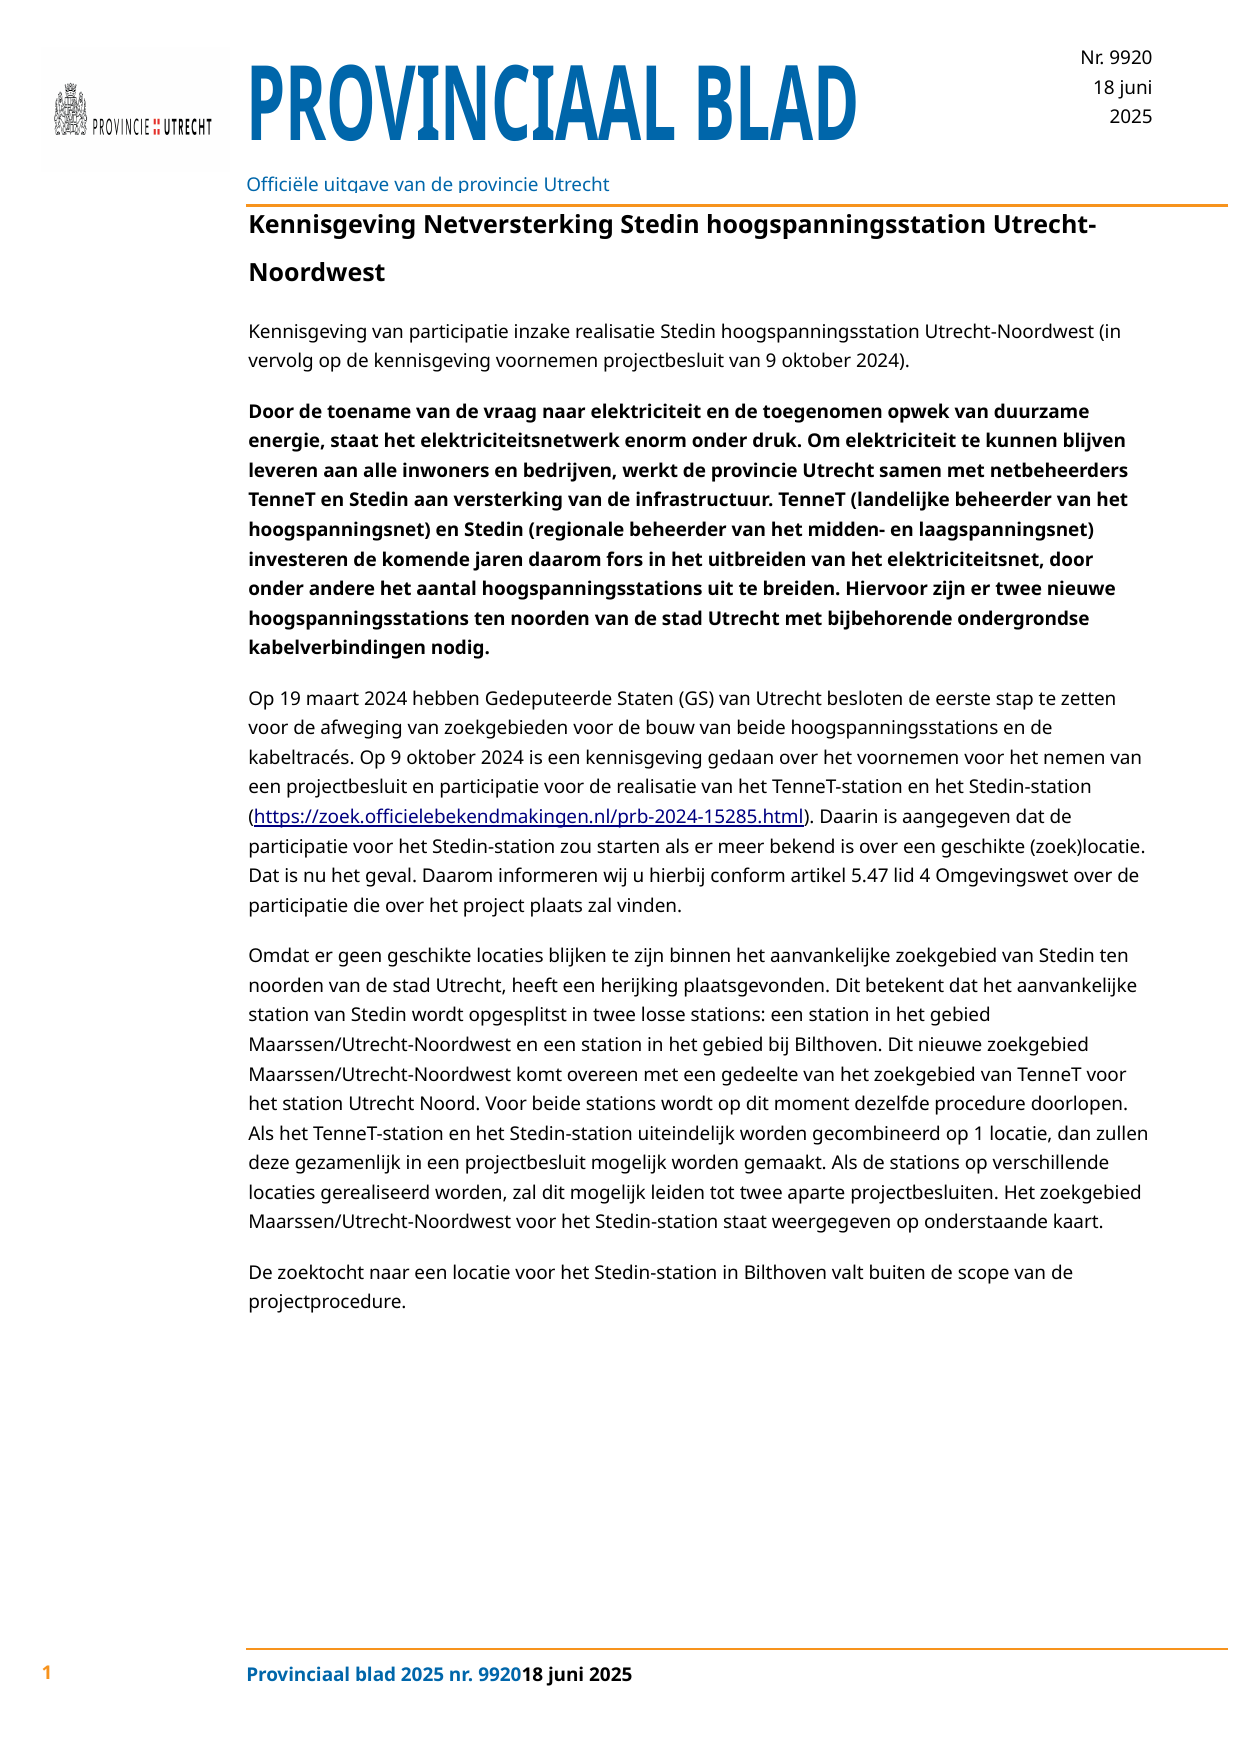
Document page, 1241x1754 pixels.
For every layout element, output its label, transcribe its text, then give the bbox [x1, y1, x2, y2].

picture [41, 47, 231, 172]
text Omdat er geen geschikte locaties blijken te zijn binnen het aanvankelijke zoekgebied van Stedin ten noorden van de stad Utrecht, heeft een herijking plaatsgevonden. Dit betekent dat het aanvankelijke station van Stedin wordt opgesplitst in twee losse stations: een station in het gebied Maarssen/Utrecht-Noordwest en een station in het gebied bij Bilthoven. Dit nieuwe zoekgebied Maarssen/Utrecht-Noordwest komt overeen met een gedeelte van het zoekgebied van TenneT voor het station Utrecht Noord. Voor beide stations wordt op dit moment dezelfde procedure doorlopen. Als het TenneT-station en het Stedin-station uiteindelijk worden gecombineerd op 1 locatie, dan zullen deze gezamenlijk in een projectbesluit mogelijk worden gemaakt. Als de stations op verschillende locaties gerealiseerd worden, zal dit mogelijk leiden tot twee aparte projectbesluiten. Het zoekgebied Maarssen/Utrecht-Noordwest voor het Stedin-station staat weergegeven op onderstaande kaart. [248, 942, 1152, 1234]
text Kennisgeving van participatie inzake realisatie Stedin hoogspanningsstation Utrecht-Noordwest (in vervolg op de kennisgeving voornemen projectbesluit van 9 oktober 2024). [248, 318, 1152, 373]
text Door de toename van de vraag naar elektriciteit en de toegenomen opwek van duurzame energie, staat het elektriciteitsnetwerk enorm onder druk. Om elektriciteit te kunnen blijven leveren aan alle inwoners en bedrijven, werkt de provincie Utrecht samen met netbeheerders TenneT en Stedin aan versterking van de infrastructuur. TenneT (landelijke beheerder van het hoogspanningsnet) en Stedin (regionale beheerder van het midden- en laagspanningsnet) investeren de komende jaren daarom fors in het uitbreiden van het elektriciteitsnet, door onder andere het aantal hoogspanningsstations uit te breiden. Hiervoor zijn er twee nieuwe hoogspanningsstations ten noorden van de stad Utrecht met bijbehorende ondergrondse kabelverbindingen nodig. [248, 398, 1152, 660]
text De zoektocht naar een locatie voor het Stedin-station in Bilthoven valt buiten de scope van de projectprocedure. [248, 1259, 1152, 1314]
text Op 19 maart 2024 hebben Gedeputeerde Staten (GS) van Utrecht besloten de eerste stap te zetten voor de afweging van zoekgebieden voor de bouw van beide hoogspanningsstations en de kabeltracés. Op 9 oktober 2024 is een kennisgeving gedaan over het voornemen voor het nemen van een projectbesluit en participatie voor de realisatie van het TenneT-station en het Stedin-station (https://zoek.officielebekendmakingen.nl/prb-2024-15285.html). Daarin is aangegeven dat de participatie voor het Stedin-station zou starten als er meer bekend is over een geschikte (zoek)locatie. Dat is nu het geval. Daarom informeren wij u hierbij conform artikel 5.47 lid 4 Omgevingswet over de participatie die over het project plaats zal vinden. [248, 685, 1152, 918]
text Kennisgeving Netversterking Stedin hoogspanningsstation Utrecht-Noordwest [248, 207, 1152, 288]
